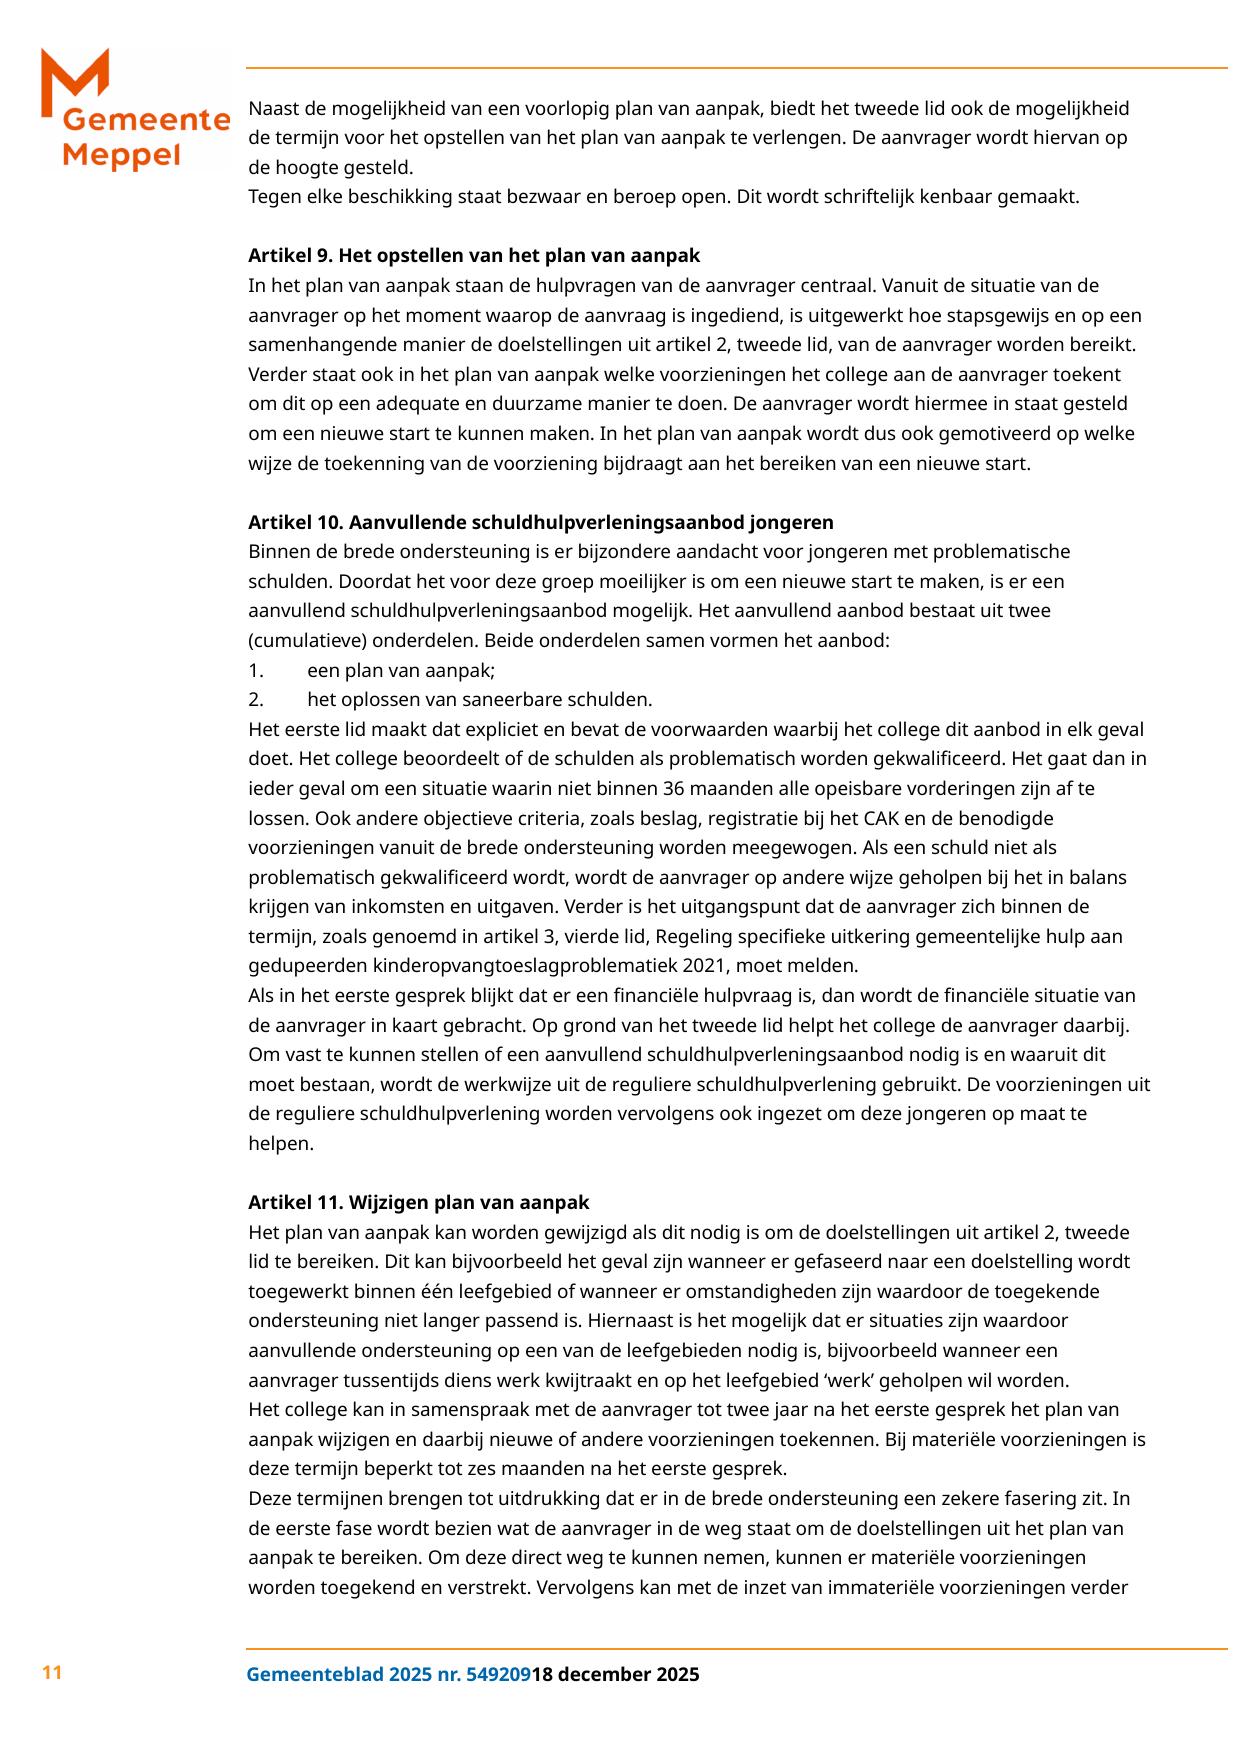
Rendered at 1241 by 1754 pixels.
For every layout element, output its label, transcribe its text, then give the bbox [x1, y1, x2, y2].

list het oplossen van saneerbare schulden. [248, 686, 1152, 712]
text Artikel 9. Het opstellen van het plan van aanpak [248, 243, 1152, 268]
text Het eerste lid maakt dat expliciet en bevat de voorwaarden waarbij het college dit aanbod in elk geval doet. Het college beoordeelt of de schulden als problematisch worden gekwalificeerd. Het gaat dan in ieder geval om een situatie waarin niet binnen 36 maanden alle opeisbare vorderingen zijn af te lossen. Ook andere objectieve criteria, zoals beslag, registratie bij het CAK en de benodigde voorzieningen vanuit de brede ondersteuning worden meegewogen. Als een schuld niet als problematisch gekwalificeerd wordt, wordt de aanvrager op andere wijze geholpen bij het in balans krijgen van inkomsten en uitgaven. Verder is het uitgangspunt dat de aanvrager zich binnen de termijn, zoals genoemd in artikel 3, vierde lid, Regeling specifieke uitkering gemeentelijke hulp aan gedupeerden kinderopvangtoeslagproblematiek 2021, moet melden. [248, 716, 1152, 978]
text Als in het eerste gesprek blijkt dat er een financiële hulpvraag is, dan wordt de financiële situatie van de aanvrager in kaart gebracht. Op grond van het tweede lid helpt het college de aanvrager daarbij. Om vast te kunnen stellen of een aanvullend schuldhulpverleningsaanbod nodig is en waaruit dit moet bestaan, wordt de werkwijze uit de reguliere schuldhulpverlening gebruikt. De voorzieningen uit de reguliere schuldhulpverlening worden vervolgens ook ingezet om deze jongeren op maat te helpen. [248, 982, 1152, 1156]
text Het plan van aanpak kan worden gewijzigd als dit nodig is om de doelstellingen uit artikel 2, tweede lid te bereiken. Dit kan bijvoorbeeld het geval zijn wanneer er gefaseerd naar een doelstelling wordt toegewerkt binnen één leefgebied of wanneer er omstandigheden zijn waardoor de toegekende ondersteuning niet langer passend is. Hiernaast is het mogelijk dat er situaties zijn waardoor aanvullende ondersteuning op een van de leefgebieden nodig is, bijvoorbeeld wanneer een aanvrager tussentijds diens werk kwijtraakt en op het leefgebied ‘werk’ geholpen wil worden. [248, 1219, 1152, 1393]
text Tegen elke beschikking staat bezwaar en beroep open. Dit wordt schriftelijk kenbaar gemaakt. [248, 183, 1152, 209]
text Artikel 10. Aanvullende schuldhulpverleningsaanbod jongeren [248, 509, 1152, 535]
text In het plan van aanpak staan de hulpvragen van de aanvrager centraal. Vanuit de situatie van de aanvrager op het moment waarop de aanvraag is ingediend, is uitgewerkt hoe stapsgewijs en op een samenhangende manier de doelstellingen uit artikel 2, tweede lid, van de aanvrager worden bereikt. Verder staat ook in het plan van aanpak welke voorzieningen het college aan de aanvrager toekent om dit op een adequate en duurzame manier te doen. De aanvrager wordt hiermee in staat gesteld om een nieuwe start te kunnen maken. In het plan van aanpak wordt dus ook gemotiveerd op welke wijze de toekenning van de voorziening bijdraagt aan het bereiken van een nieuwe start. [248, 272, 1152, 476]
text Deze termijnen brengen tot uitdrukking dat er in de brede ondersteuning een zekere fasering zit. In de eerste fase wordt bezien wat de aanvrager in de weg staat om de doelstellingen uit het plan van aanpak te bereiken. Om deze direct weg te kunnen nemen, kunnen er materiële voorzieningen worden toegekend en verstrekt. Vervolgens kan met de inzet van immateriële voorzieningen verder [248, 1485, 1152, 1600]
text Naast de mogelijkheid van een voorlopig plan van aanpak, biedt het tweede lid ook de mogelijkheid de termijn voor het opstellen van het plan van aanpak te verlengen. De aanvrager wordt hiervan op de hoogte gesteld. [248, 95, 1152, 180]
text Binnen de brede ondersteuning is er bijzondere aandacht voor jongeren met problematische schulden. Doordat het voor deze groep moeilijker is om een nieuwe start te maken, is er een aanvullend schuldhulpverleningsaanbod mogelijk. Het aanvullend aanbod bestaat uit twee (cumulatieve) onderdelen. Beide onderdelen samen vormen het aanbod: [248, 538, 1152, 653]
list een plan van aanpak; [248, 657, 1152, 683]
picture [41, 47, 231, 172]
text Artikel 11. Wijzigen plan van aanpak [248, 1189, 1152, 1215]
text Het college kan in samenspraak met de aanvrager tot twee jaar na het eerste gesprek het plan van aanpak wijzigen en daarbij nieuwe of andere voorzieningen toekennen. Bij materiële voorzieningen is deze termijn beperkt tot zes maanden na het eerste gesprek. [248, 1396, 1152, 1481]
